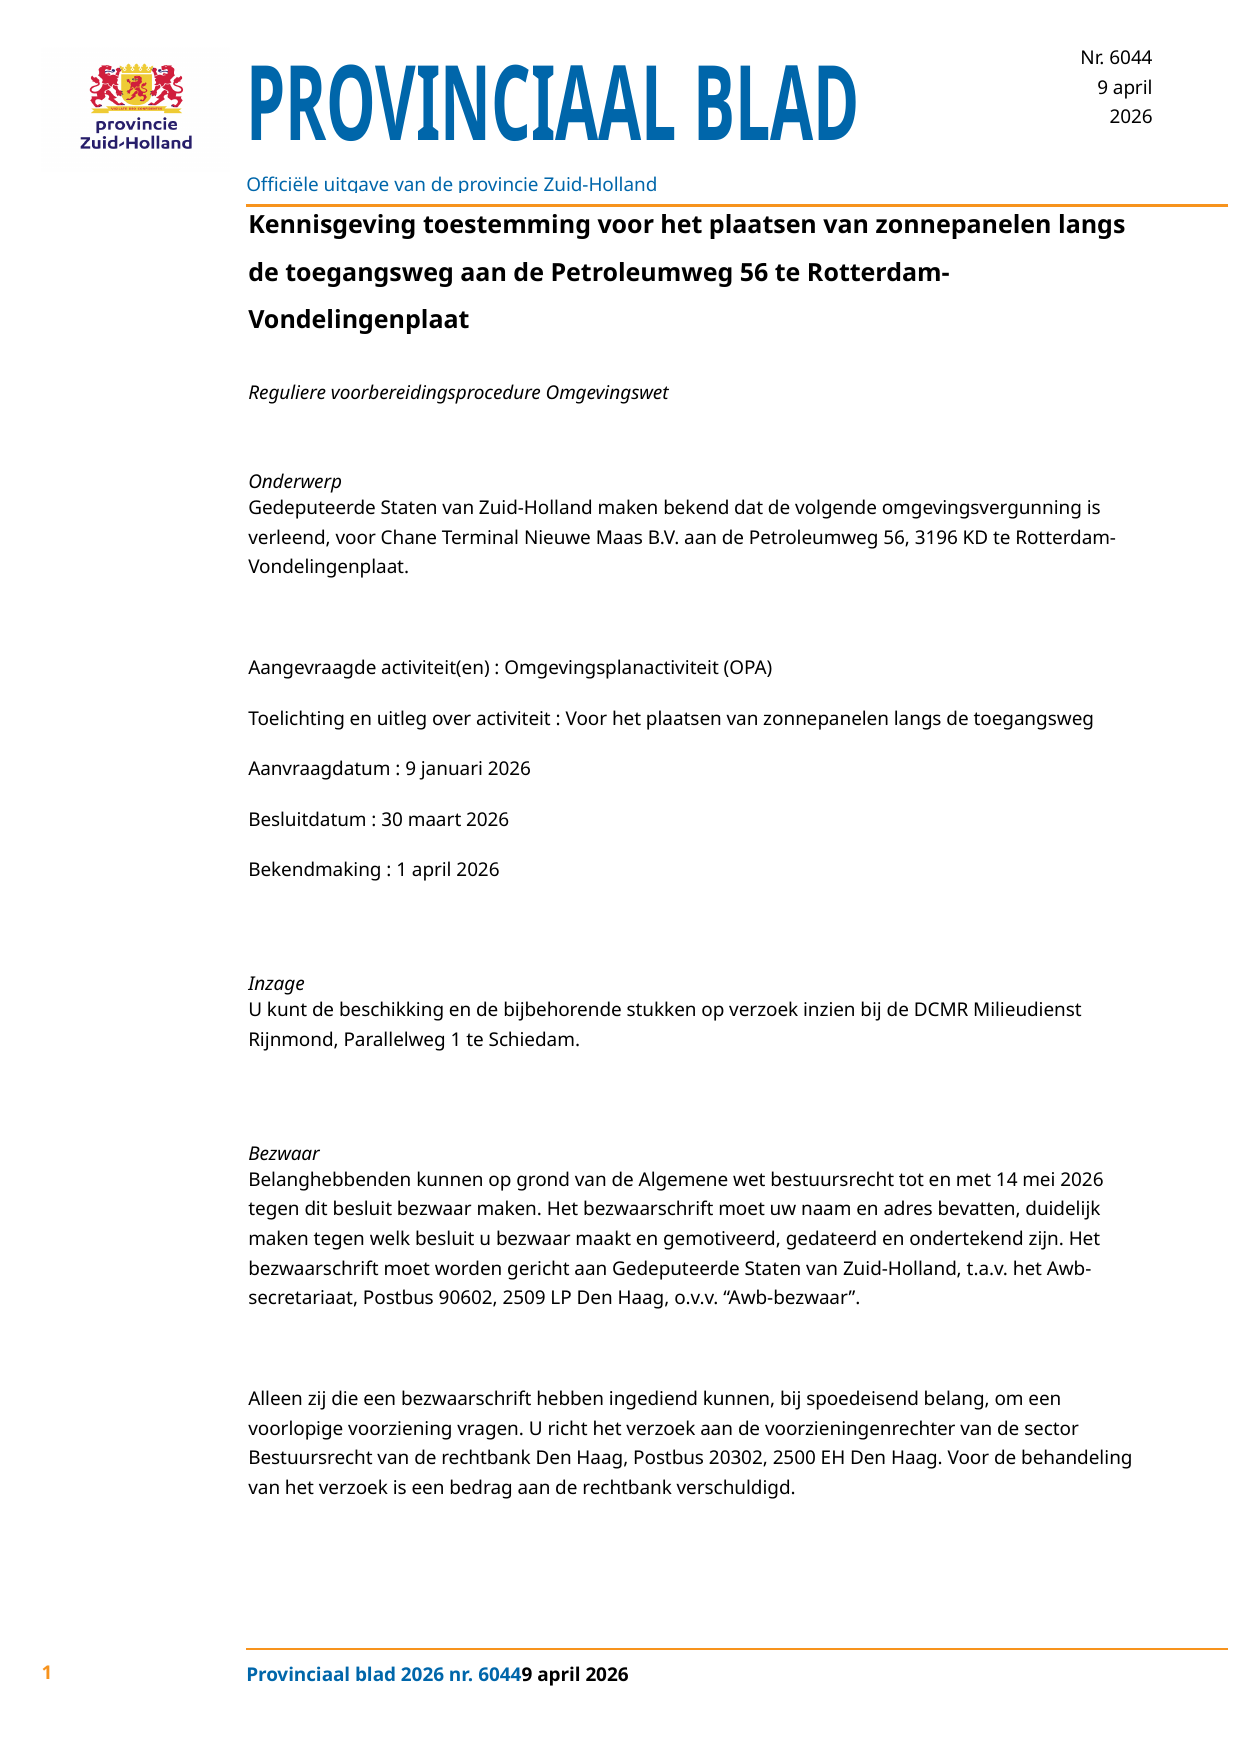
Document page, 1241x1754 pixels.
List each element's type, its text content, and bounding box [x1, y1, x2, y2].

text Alleen zij die een bezwaarschrift hebben ingediend kunnen, bij spoedeisend belang, om een voorlopige voorziening vragen. U richt het verzoek aan de voorzieningenrechter van de sector Bestuursrecht van de rechtbank Den Haag, Postbus 20302, 2500 EH Den Haag. Voor de behandeling van het verzoek is een bedrag aan de rechtbank verschuldigd. [248, 1385, 1152, 1499]
text Bekendmaking : 1 april 2026 [248, 856, 1152, 882]
text Kennisgeving toestemming voor het plaatsen van zonnepanelen langs de toegangsweg aan de Petroleumweg 56 te Rotterdam-Vondelingenplaat [248, 207, 1152, 336]
text Gedeputeerde Staten van Zuid-Holland maken bekend dat de volgende omgevingsvergunning is verleend, voor Chane Terminal Nieuwe Maas B.V. aan de Petroleumweg 56, 3196 KD te Rotterdam-Vondelingenplaat. [248, 494, 1152, 579]
text Inzage [248, 971, 1152, 996]
picture [41, 47, 231, 172]
text Bezwaar [248, 1140, 1152, 1166]
text Aanvraagdatum : 9 januari 2026 [248, 755, 1152, 781]
text Onderwerp [248, 469, 1152, 494]
text Besluitdatum : 30 maart 2026 [248, 806, 1152, 831]
text Aangevraagde activiteit(en) : Omgevingsplanactiviteit (OPA) [248, 654, 1152, 680]
text Belanghebbenden kunnen op grond van de Algemene wet bestuursrecht tot en met 14 mei 2026 tegen dit besluit bezwaar maken. Het bezwaarschrift moet uw naam en adres bevatten, duidelijk maken tegen welk besluit u bezwaar maakt en gemotiveerd, gedateerd en ondertekend zijn. Het bezwaarschrift moet worden gericht aan Gedeputeerde Staten van Zuid-Holland, t.a.v. het Awb-secretariaat, Postbus 90602, 2509 LP Den Haag, o.v.v. “Awb-bezwaar”. [248, 1166, 1152, 1310]
text Toelichting en uitleg over activiteit : Voor het plaatsen van zonnepanelen langs de toegangsweg [248, 705, 1152, 731]
text Reguliere voorbereidingsprocedure Omgevingswet [248, 379, 1152, 405]
text U kunt de beschikking en de bijbehorende stukken op verzoek inzien bij de DCMR Milieudienst Rijnmond, Parallelweg 1 te Schiedam. [248, 996, 1152, 1052]
